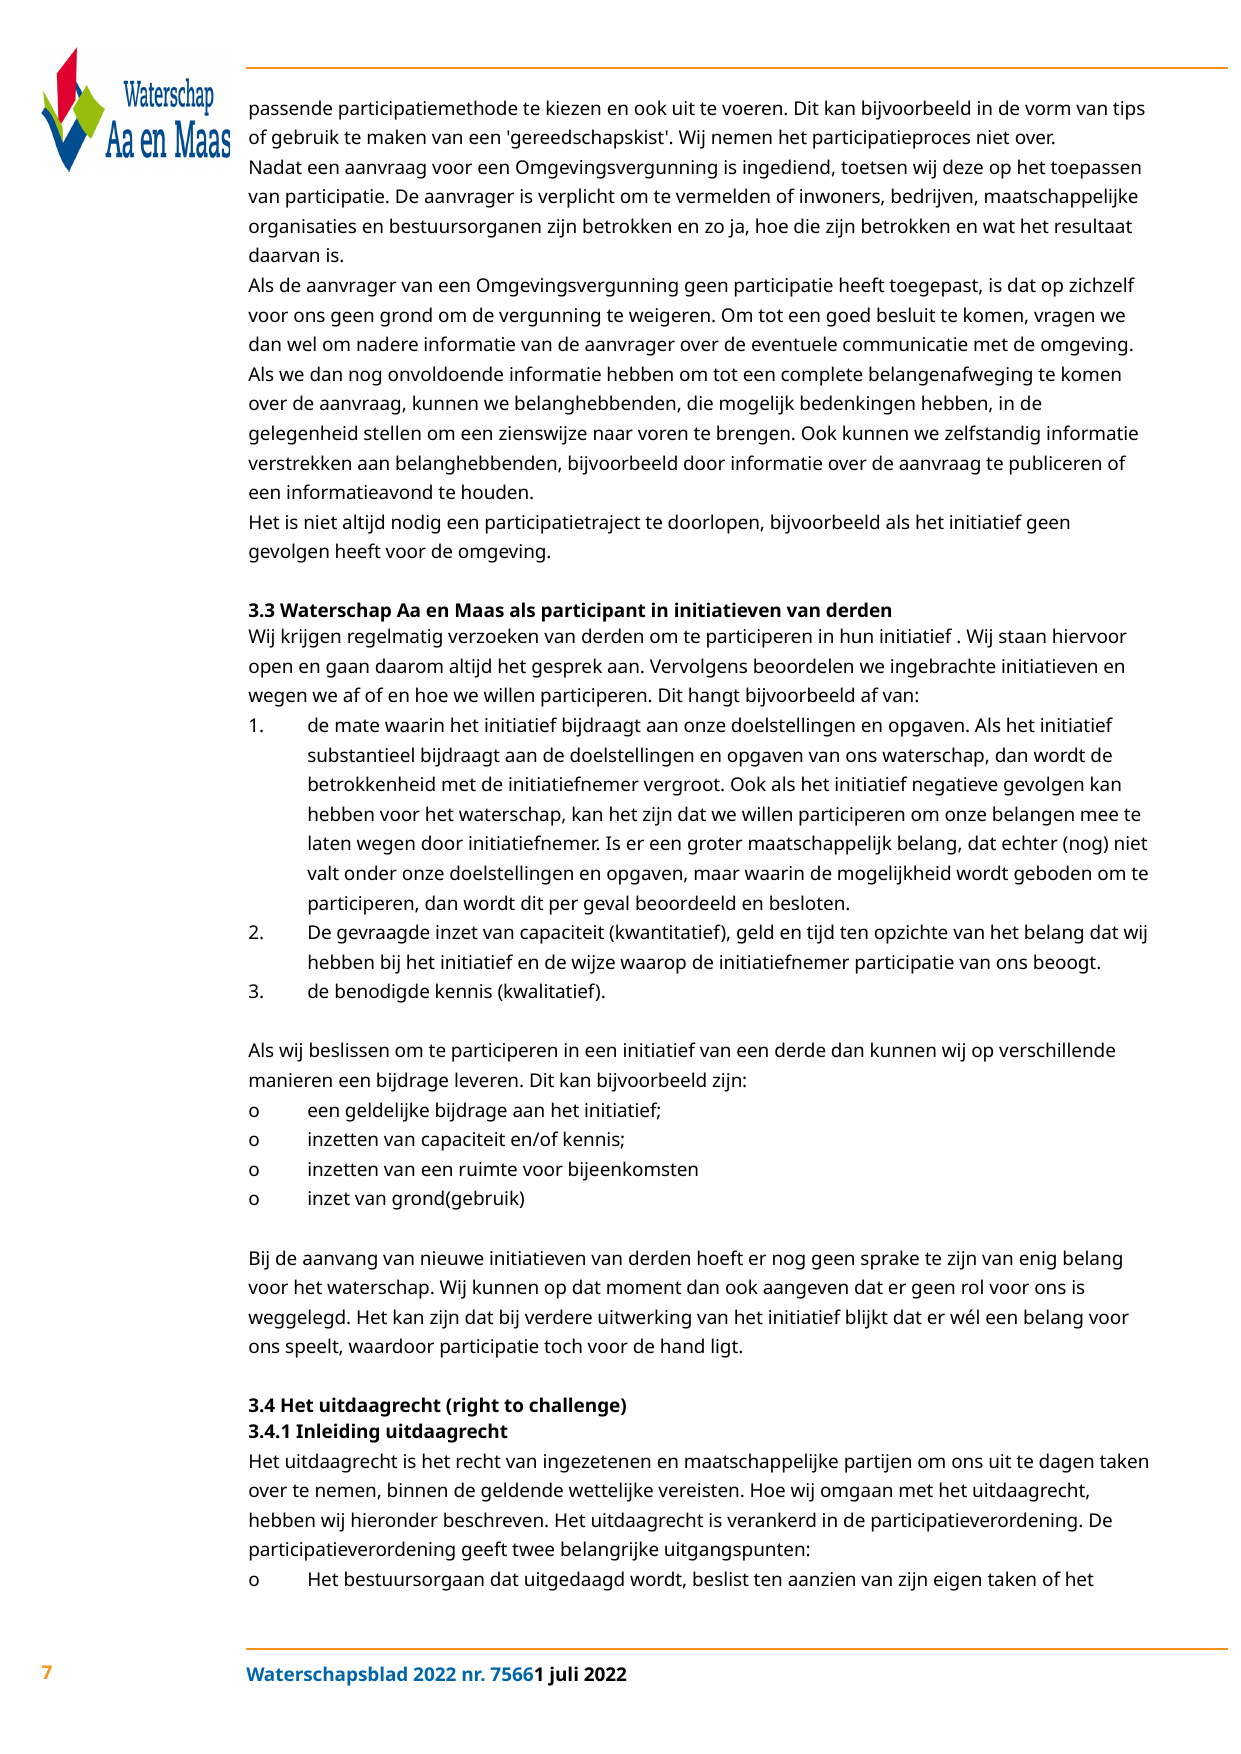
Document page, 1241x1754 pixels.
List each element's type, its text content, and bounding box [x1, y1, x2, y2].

text Nadat een aanvraag voor een Omgevingsvergunning is ingediend, toetsen wij deze op het toepassen van participatie. De aanvrager is verplicht om te vermelden of inwoners, bedrijven, maatschappelijke organisaties en bestuursorganen zijn betrokken en zo ja, hoe die zijn betrokken en wat het resultaat daarvan is. [248, 154, 1152, 268]
list De gevraagde inzet van capaciteit (kwantitatief), geld en tijd ten opzichte van het belang dat wij hebben bij het initiatief en de wijze waarop de initiatiefnemer participatie van ons beoogt. [248, 919, 1152, 974]
text Het is niet altijd nodig een participatietraject te doorlopen, bijvoorbeeld als het initiatief geen gevolgen heeft voor de omgeving. [248, 509, 1152, 564]
list Het bestuursorgaan dat uitgedaagd wordt, beslist ten aanzien van zijn eigen taken of het [248, 1566, 1152, 1592]
list inzetten van capaciteit en/of kennis; [248, 1126, 1152, 1152]
text Als de aanvrager van een Omgevingsvergunning geen participatie heeft toegepast, is dat op zichzelf voor ons geen grond om de vergunning te weigeren. Om tot een goed besluit te komen, vragen we dan wel om nadere informatie van de aanvrager over de eventuele communicatie met de omgeving. [248, 272, 1152, 357]
list inzet van grond(gebruik) [248, 1186, 1152, 1211]
picture [41, 47, 231, 172]
list inzetten van een ruimte voor bijeenkomsten [248, 1156, 1152, 1182]
list de benodigde kennis (kwalitatief). [248, 978, 1152, 1004]
text 3.4.1 Inleiding uitdaagrecht [248, 1418, 1152, 1444]
list een geldelijke bijdrage aan het initiatief; [248, 1097, 1152, 1122]
text Als we dan nog onvoldoende informatie hebben om tot een complete belangenafweging te komen over de aanvraag, kunnen we belanghebbenden, die mogelijk bedenkingen hebben, in de gelegenheid stellen om een zienswijze naar voren te brengen. Ook kunnen we zelfstandig informatie verstrekken aan belanghebbenden, bijvoorbeeld door informatie over de aanvraag te publiceren of een informatieavond te houden. [248, 361, 1152, 505]
text Het uitdaagrecht is het recht van ingezetenen en maatschappelijke partijen om ons uit te dagen taken over te nemen, binnen de geldende wettelijke vereisten. Hoe wij omgaan met het uitdaagrecht, hebben wij hieronder beschreven. Het uitdaagrecht is verankerd in de participatieverordening. De participatieverordening geeft twee belangrijke uitgangspunten: [248, 1448, 1152, 1562]
text 3.4 Het uitdaagrecht (right to challenge) [248, 1393, 1152, 1418]
text 3.3 Waterschap Aa en Maas als participant in initiatieven van derden [248, 598, 1152, 623]
text Als wij beslissen om te participeren in een initiatief van een derde dan kunnen wij op verschillende manieren een bijdrage leveren. Dit kan bijvoorbeeld zijn: [248, 1038, 1152, 1093]
text Bij de aanvang van nieuwe initiatieven van derden hoeft er nog geen sprake te zijn van enig belang voor het waterschap. Wij kunnen op dat moment dan ook aangeven dat er geen rol voor ons is weggelegd. Het kan zijn dat bij verdere uitwerking van het initiatief blijkt dat er wél een belang voor ons speelt, waardoor participatie toch voor de hand ligt. [248, 1245, 1152, 1359]
text Wij krijgen regelmatig verzoeken van derden om te participeren in hun initiatief . Wij staan hiervoor open en gaan daarom altijd het gesprek aan. Vervolgens beoordelen we ingebrachte initiatieven en wegen we af of en hoe we willen participeren. Dit hangt bijvoorbeeld af van: [248, 623, 1152, 708]
text passende participatiemethode te kiezen en ook uit te voeren. Dit kan bijvoorbeeld in de vorm van tips of gebruik te maken van een 'gereedschapskist'. Wij nemen het participatieproces niet over. [248, 95, 1152, 150]
list de mate waarin het initiatief bijdraagt aan onze doelstellingen en opgaven. Als het initiatief substantieel bijdraagt aan de doelstellingen en opgaven van ons waterschap, dan wordt de betrokkenheid met de initiatiefnemer vergroot. Ook als het initiatief negatieve gevolgen kan hebben voor het waterschap, kan het zijn dat we willen participeren om onze belangen mee te laten wegen door initiatiefnemer. Is er een groter maatschappelijk belang, dat echter (nog) niet valt onder onze doelstellingen en opgaven, maar waarin de mogelijkheid wordt geboden om te participeren, dan wordt dit per geval beoordeeld en besloten. [248, 712, 1152, 915]
